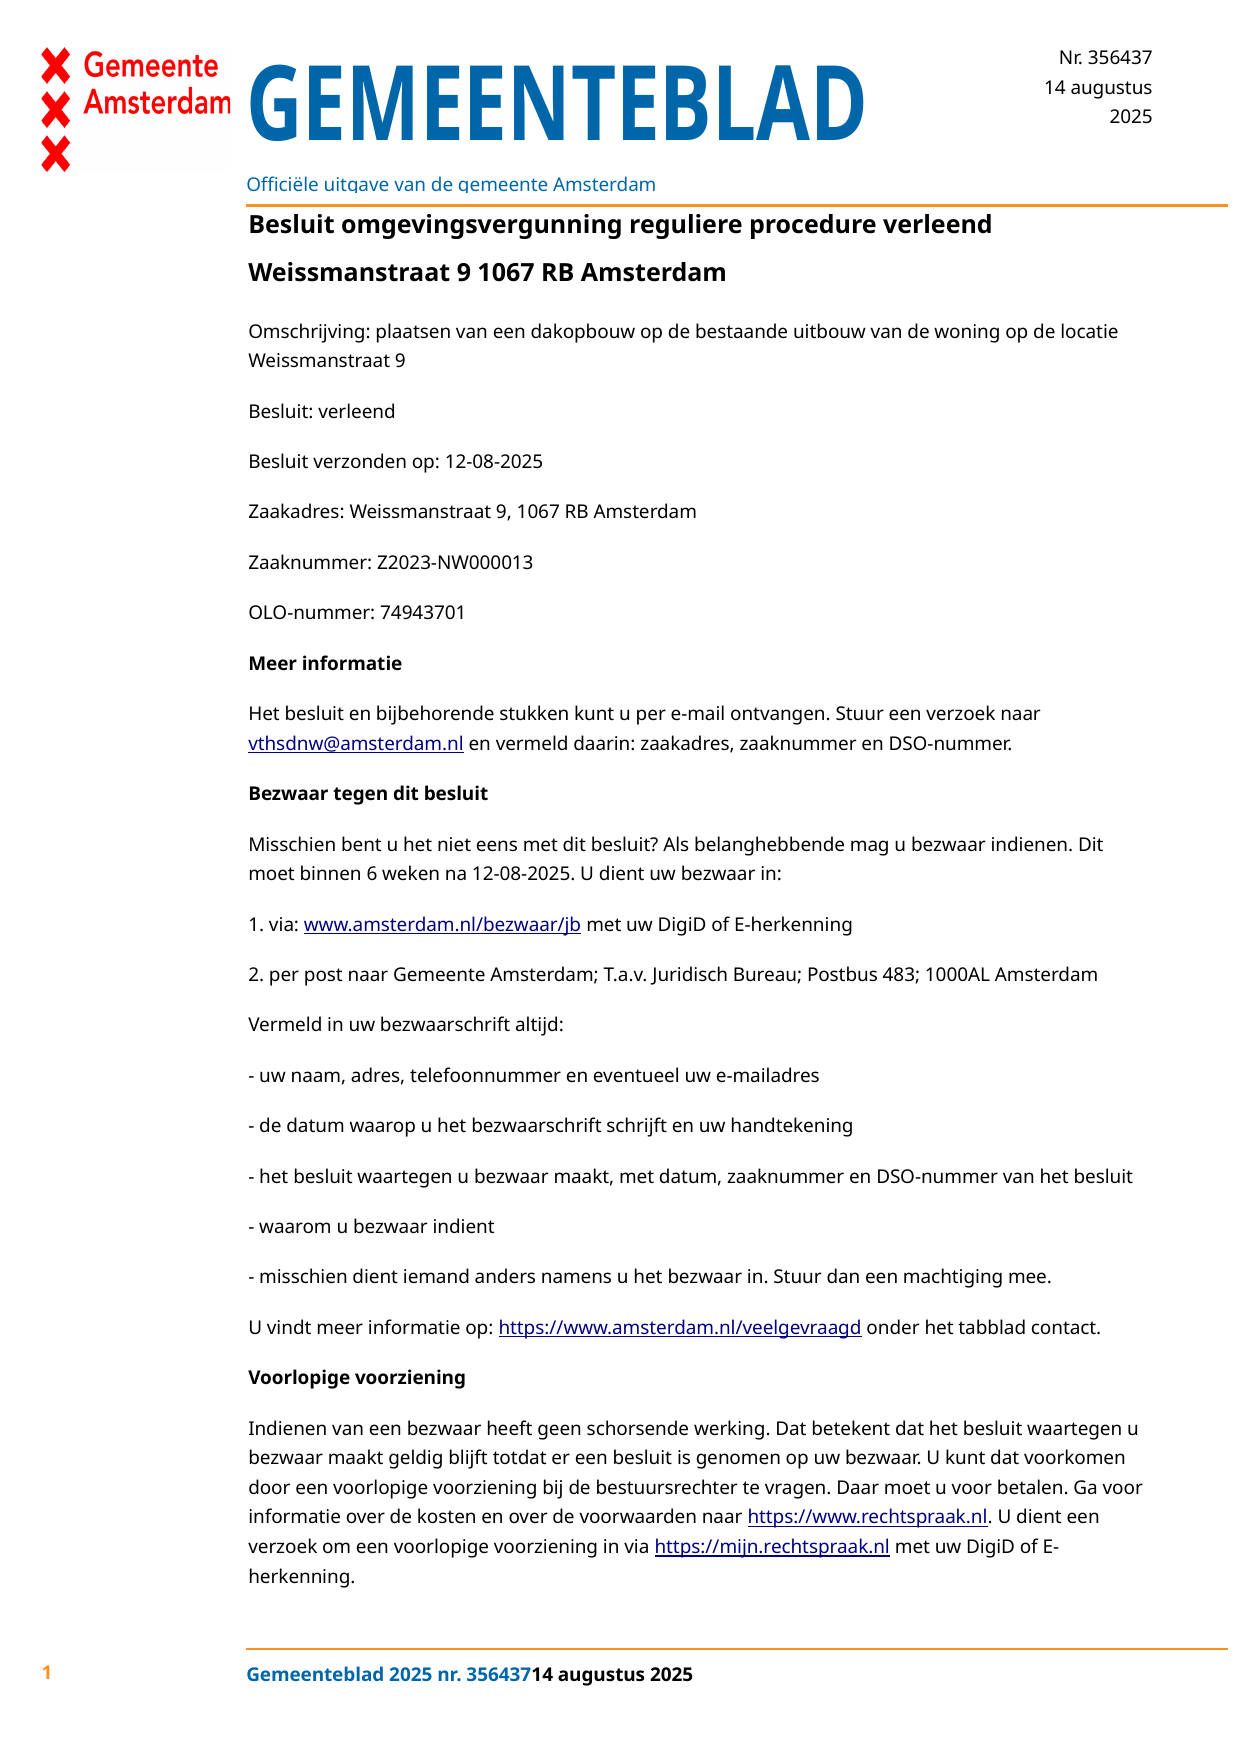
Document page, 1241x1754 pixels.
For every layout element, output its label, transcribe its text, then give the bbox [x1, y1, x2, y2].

text Zaakadres: Weissmanstraat 9, 1067 RB Amsterdam [248, 499, 1152, 524]
text Meer informatie [248, 650, 1152, 676]
text OLO-nummer: 74943701 [248, 599, 1152, 625]
text Misschien bent u het niet eens met dit besluit? Als belanghebbende mag u bezwaar indienen. Dit moet binnen 6 weken na 12-08-2025. U dient uw bezwaar in: [248, 831, 1152, 886]
text - het besluit waartegen u bezwaar maakt, met datum, zaaknummer en DSO-nummer van het besluit [248, 1163, 1152, 1189]
text 2. per post naar Gemeente Amsterdam; T.a.v. Juridisch Bureau; Postbus 483; 1000AL Amsterdam [248, 961, 1152, 987]
text - misschien dient iemand anders namens u het bezwaar in. Stuur dan een machtiging mee. [248, 1264, 1152, 1289]
text U vindt meer informatie op: https://www.amsterdam.nl/veelgevraagd onder het tabblad contact. [248, 1314, 1152, 1340]
text Besluit omgevingsvergunning reguliere procedure verleend Weissmanstraat 9 1067 RB Amsterdam [248, 207, 1152, 288]
text Voorlopige voorziening [248, 1364, 1152, 1390]
text Indienen van een bezwaar heeft geen schorsende werking. Dat betekent dat het besluit waartegen u bezwaar maakt geldig blijft totdat er een besluit is genomen op uw bezwaar. U kunt dat voorkomen door een voorlopige voorziening bij de bestuursrechter te vragen. Daar moet u voor betalen. Ga voor informatie over de kosten en over de voorwaarden naar https://www.rechtspraak.nl. U dient een verzoek om een voorlopige voorziening in via https://mijn.rechtspraak.nl met uw DigiD of E-herkenning. [248, 1415, 1152, 1589]
text 1. via: www.amsterdam.nl/bezwaar/jb met uw DigiD of E-herkenning [248, 911, 1152, 937]
text Besluit: verleend [248, 398, 1152, 424]
text Besluit verzonden op: 12-08-2025 [248, 448, 1152, 474]
text Het besluit en bijbehorende stukken kunt u per e-mail ontvangen. Stuur een verzoek naar vthsdnw@amsterdam.nl en vermeld daarin: zaakadres, zaaknummer en DSO-nummer. [248, 700, 1152, 756]
picture [41, 47, 231, 172]
text Vermeld in uw bezwaarschrift altijd: [248, 1012, 1152, 1037]
text - waarom u bezwaar indient [248, 1213, 1152, 1239]
text - de datum waarop u het bezwaarschrift schrijft en uw handtekening [248, 1112, 1152, 1138]
text Zaaknummer: Z2023-NW000013 [248, 549, 1152, 575]
text Bezwaar tegen dit besluit [248, 780, 1152, 806]
text Omschrijving: plaatsen van een dakopbouw op de bestaande uitbouw van de woning op de locatie Weissmanstraat 9 [248, 318, 1152, 373]
text - uw naam, adres, telefoonnummer en eventueel uw e-mailadres [248, 1062, 1152, 1088]
